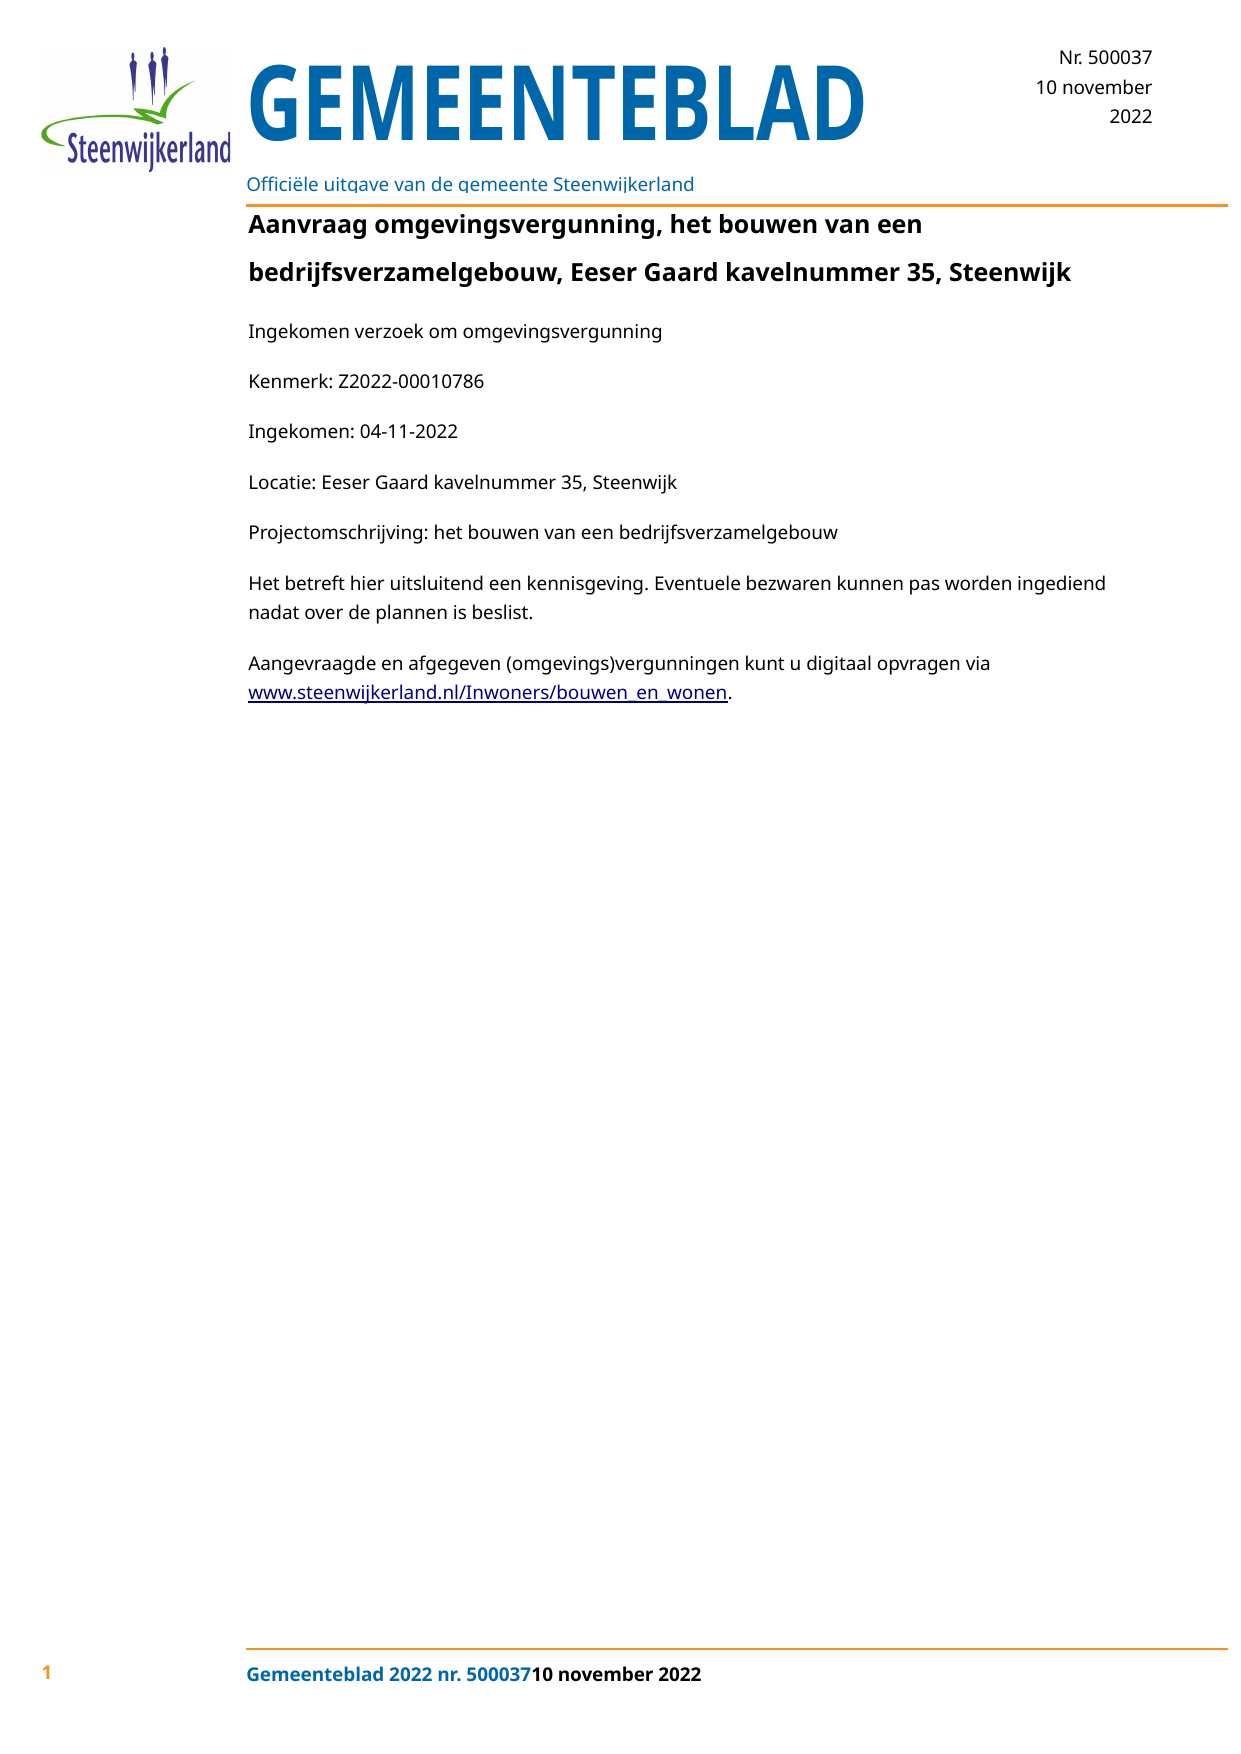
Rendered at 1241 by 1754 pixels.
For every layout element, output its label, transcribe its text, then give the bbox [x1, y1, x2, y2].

text Het betreft hier uitsluitend een kennisgeving. Eventuele bezwaren kunnen pas worden ingediend nadat over de plannen is beslist. [248, 570, 1152, 625]
text Aangevraagde en afgegeven (omgevings)vergunningen kunt u digitaal opvragen via www.steenwijkerland.nl/Inwoners/bouwen_en_wonen. [248, 650, 1152, 705]
text Ingekomen: 04-11-2022 [248, 419, 1152, 444]
text Locatie: Eeser Gaard kavelnummer 35, Steenwijk [248, 469, 1152, 495]
text Aanvraag omgevingsvergunning, het bouwen van een bedrijfsverzamelgebouw, Eeser Gaard kavelnummer 35, Steenwijk [248, 207, 1152, 288]
picture [41, 47, 231, 172]
text Projectomschrijving: het bouwen van een bedrijfsverzamelgebouw [248, 519, 1152, 545]
text Ingekomen verzoek om omgevingsvergunning [248, 318, 1152, 344]
text Kenmerk: Z2022-00010786 [248, 368, 1152, 394]
